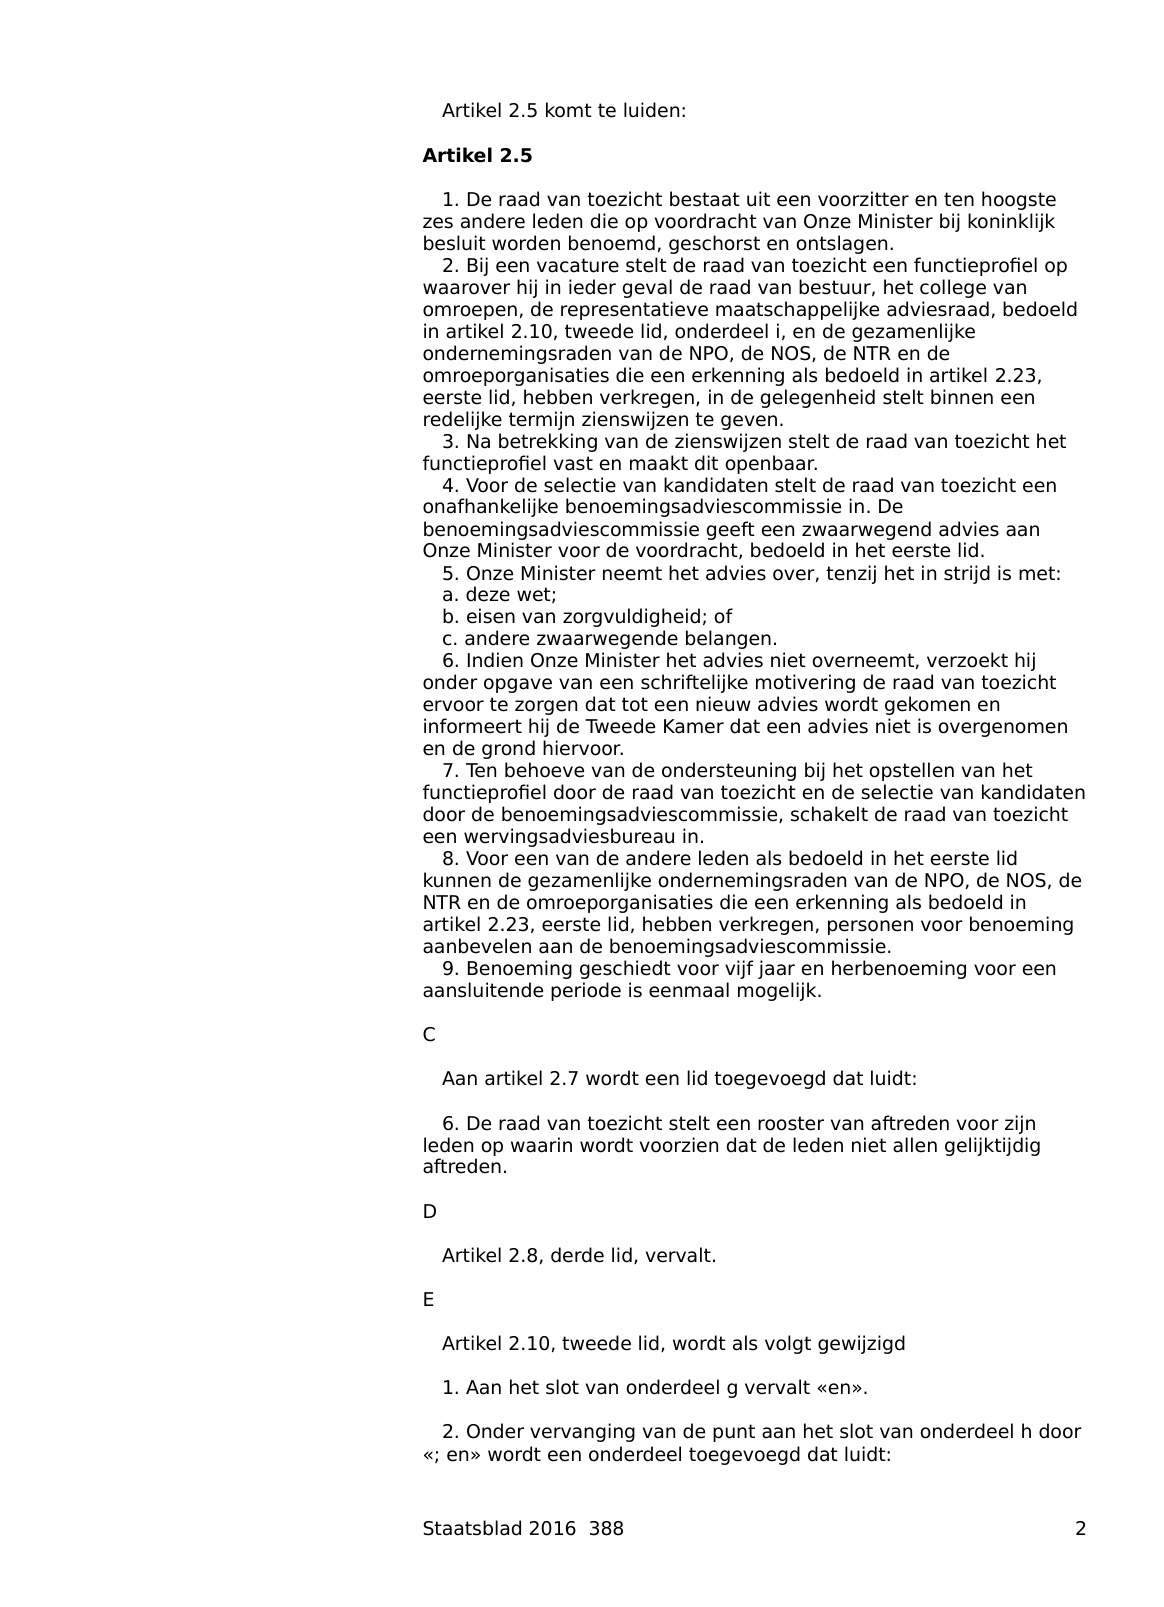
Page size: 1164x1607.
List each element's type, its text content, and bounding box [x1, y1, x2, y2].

text a. deze wet; [422, 584, 1087, 606]
text b. eisen van zorgvuldigheid; of [422, 606, 1087, 628]
text D [422, 1201, 1087, 1223]
text Artikel 2.10, tweede lid, wordt als volgt gewijzigd [422, 1333, 1087, 1355]
text Artikel 2.5 komt te luiden: [422, 100, 1087, 122]
text 3. Na betrekking van de zienswijzen stelt de raad van toezicht het functieprofiel vast en maakt dit openbaar. [422, 431, 1087, 474]
text E [422, 1289, 1087, 1311]
text c. andere zwaarwegende belangen. [422, 628, 1087, 650]
text 9. Benoeming geschiedt voor vijf jaar en herbenoeming voor een aansluitende periode is eenmaal mogelijk. [422, 958, 1087, 1002]
text 6. De raad van toezicht stelt een rooster van aftreden voor zijn leden op waarin wordt voorzien dat de leden niet allen gelijktijdig aftreden. [422, 1112, 1087, 1178]
subtitle Artikel 2.5 [422, 144, 1087, 167]
text Aan artikel 2.7 wordt een lid toegevoegd dat luidt: [422, 1068, 1087, 1090]
text 6. Indien Onze Minister het advies niet overneemt, verzoekt hij onder opgave van een schriftelijke motivering de raad van toezicht ervoor te zorgen dat tot een nieuw advies wordt gekomen en informeert hij de Tweede Kamer dat een advies niet is overgenomen en de grond hiervoor. [422, 650, 1087, 760]
text 2. Onder vervanging van de punt aan het slot van onderdeel h door «; en» wordt een onderdeel toegevoegd dat luidt: [422, 1421, 1087, 1465]
text 2. Bij een vacature stelt de raad van toezicht een functieprofiel op waarover hij in ieder geval de raad van bestuur, het college van omroepen, de representatieve maatschappelijke adviesraad, bedoeld in artikel 2.10, tweede lid, onderdeel i, en de gezamenlijke ondernemingsraden van de NPO, de NOS, de NTR en de omroeporganisaties die een erkenning als bedoeld in artikel 2.23, eerste lid, hebben verkregen, in de gelegenheid stelt binnen een redelijke termijn zienswijzen te geven. [422, 255, 1087, 431]
text 7. Ten behoeve van de ondersteuning bij het opstellen van het functieprofiel door de raad van toezicht en de selectie van kandidaten door de benoemingsadviescommissie, schakelt de raad van toezicht een wervingsadviesbureau in. [422, 760, 1087, 848]
text C [422, 1024, 1087, 1046]
text 8. Voor een van de andere leden als bedoeld in het eerste lid kunnen de gezamenlijke ondernemingsraden van de NPO, de NOS, de NTR en de omroeporganisaties die een erkenning als bedoeld in artikel 2.23, eerste lid, hebben verkregen, personen voor benoeming aanbevelen aan de benoemingsadviescommissie. [422, 848, 1087, 958]
text Artikel 2.8, derde lid, vervalt. [422, 1245, 1087, 1267]
text 5. Onze Minister neemt het advies over, tenzij het in strijd is met: [422, 562, 1087, 584]
text 1. De raad van toezicht bestaat uit een voorzitter en ten hoogste zes andere leden die op voordracht van Onze Minister bij koninklijk besluit worden benoemd, geschorst en ontslagen. [422, 189, 1087, 255]
text 1. Aan het slot van onderdeel g vervalt «en». [422, 1377, 1087, 1399]
text 4. Voor de selectie van kandidaten stelt de raad van toezicht een onafhankelijke benoemingsadviescommissie in. De benoemingsadviescommissie geeft een zwaarwegend advies aan Onze Minister voor de voordracht, bedoeld in het eerste lid. [422, 474, 1087, 562]
